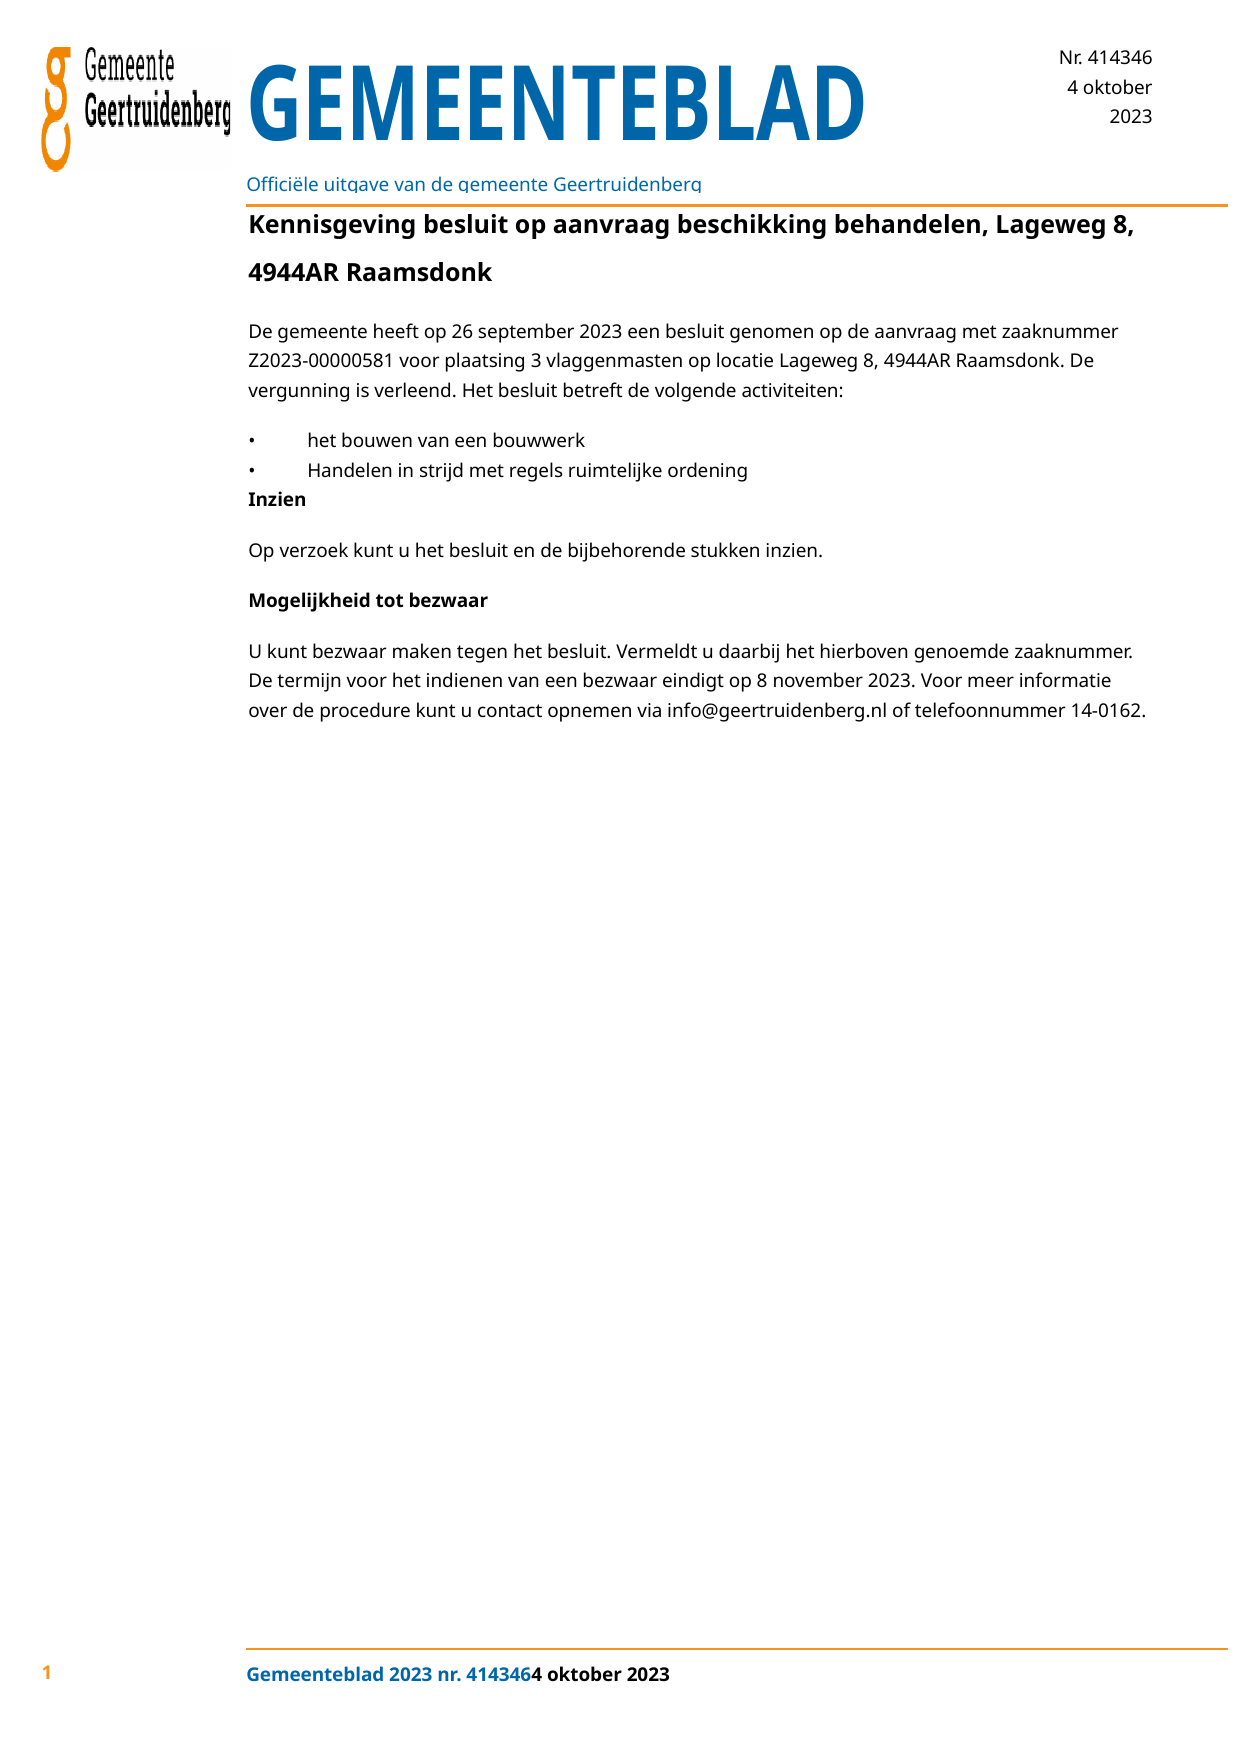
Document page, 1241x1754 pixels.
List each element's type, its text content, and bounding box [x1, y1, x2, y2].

text Inzien [248, 487, 1152, 512]
picture [41, 47, 231, 172]
list het bouwen van een bouwwerk [248, 427, 1152, 453]
list Handelen in strijd met regels ruimtelijke ordening [248, 457, 1152, 483]
text Kennisgeving besluit op aanvraag beschikking behandelen, Lageweg 8, 4944AR Raamsdonk [248, 207, 1152, 288]
text Mogelijkheid tot bezwaar [248, 587, 1152, 613]
text U kunt bezwaar maken tegen het besluit. Vermeldt u daarbij het hierboven genoemde zaaknummer. De termijn voor het indienen van een bezwaar eindigt op 8 november 2023. Voor meer informatie over de procedure kunt u contact opnemen via info@geertruidenberg.nl of telefoonnummer 14-0162. [248, 638, 1152, 723]
text Op verzoek kunt u het besluit en de bijbehorende stukken inzien. [248, 537, 1152, 563]
text De gemeente heeft op 26 september 2023 een besluit genomen op de aanvraag met zaaknummer Z2023-00000581 voor plaatsing 3 vlaggenmasten op locatie Lageweg 8, 4944AR Raamsdonk. De vergunning is verleend. Het besluit betreft de volgende activiteiten: [248, 318, 1152, 403]
